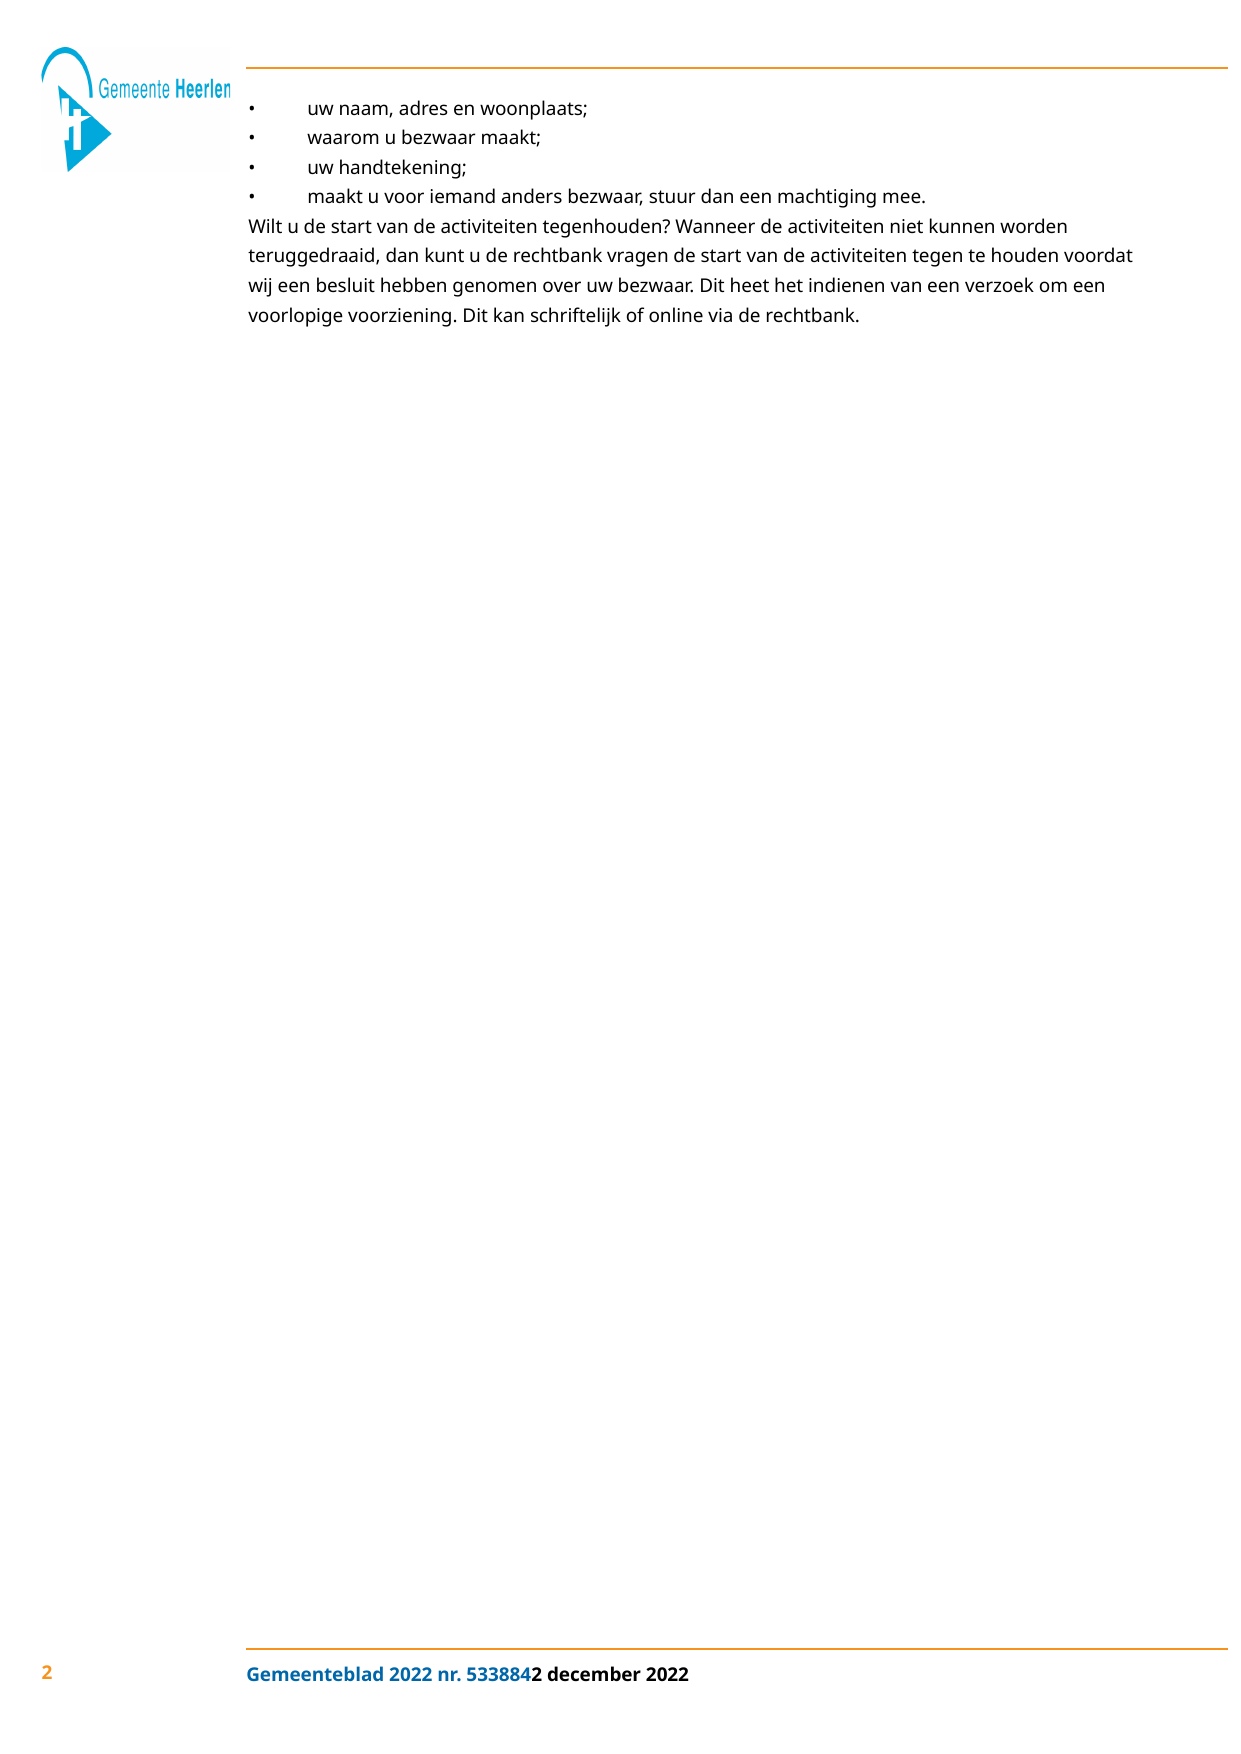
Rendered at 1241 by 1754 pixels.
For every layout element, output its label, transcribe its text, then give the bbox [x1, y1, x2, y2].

list uw handtekening; [248, 154, 1152, 180]
list maakt u voor iemand anders bezwaar, stuur dan een machtiging mee. [248, 183, 1152, 209]
list uw naam, adres en woonplaats; [248, 95, 1152, 121]
text Wilt u de start van de activiteiten tegenhouden? Wanneer de activiteiten niet kunnen worden teruggedraaid, dan kunt u de rechtbank vragen de start van de activiteiten tegen te houden voordat wij een besluit hebben genomen over uw bezwaar. Dit heet het indienen van een verzoek om een voorlopige voorziening. Dit kan schriftelijk of online via de rechtbank. [248, 213, 1152, 328]
picture [41, 47, 59, 70]
list waarom u bezwaar maakt; [248, 124, 1152, 150]
picture [41, 47, 231, 172]
